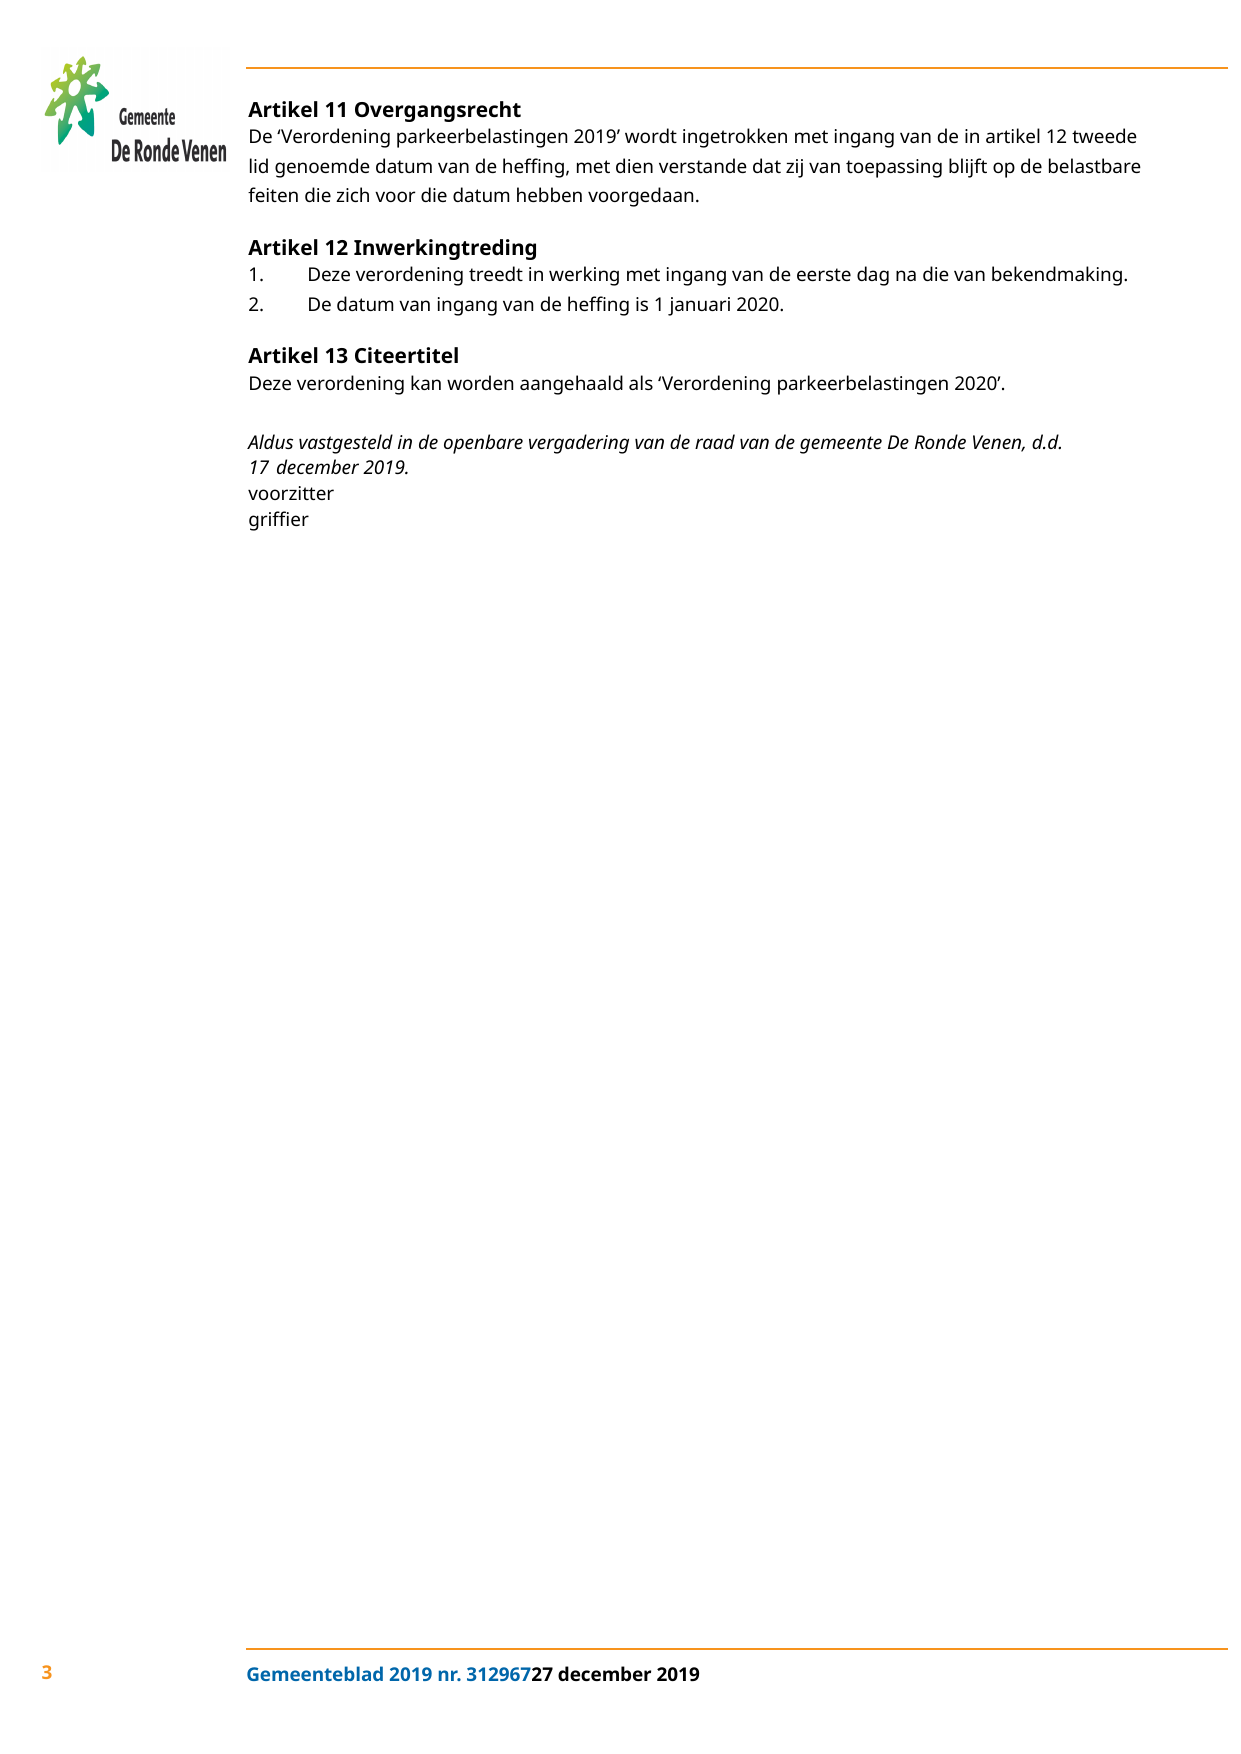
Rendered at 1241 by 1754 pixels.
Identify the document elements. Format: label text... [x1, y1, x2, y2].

text Artikel 11 Overgangsrecht [248, 95, 1152, 123]
text voorzitter [248, 480, 1152, 506]
text Artikel 13 Citeertitel [248, 341, 1152, 370]
list Deze verordening treedt in werking met ingang van de eerste dag na die van bekendmaking. [248, 261, 1152, 287]
text Aldus vastgesteld in de openbare vergadering van de raad van de gemeente De Ronde Venen, d.d. 17 december 2019. [248, 429, 1152, 480]
picture [41, 47, 231, 172]
text Deze verordening kan worden aangehaald als ‘Verordening parkeerbelastingen 2020’. [248, 370, 1152, 395]
text De ‘Verordening parkeerbelastingen 2019’ wordt ingetrokken met ingang van de in artikel 12 tweede lid genoemde datum van de heffing, met dien verstande dat zij van toepassing blijft op de belastbare feiten die zich voor die datum hebben voorgedaan. [248, 123, 1152, 208]
list De datum van ingang van de heffing is 1 januari 2020. [248, 291, 1152, 317]
text Artikel 12 Inwerkingtreding [248, 233, 1152, 261]
text griffier [248, 506, 1152, 532]
